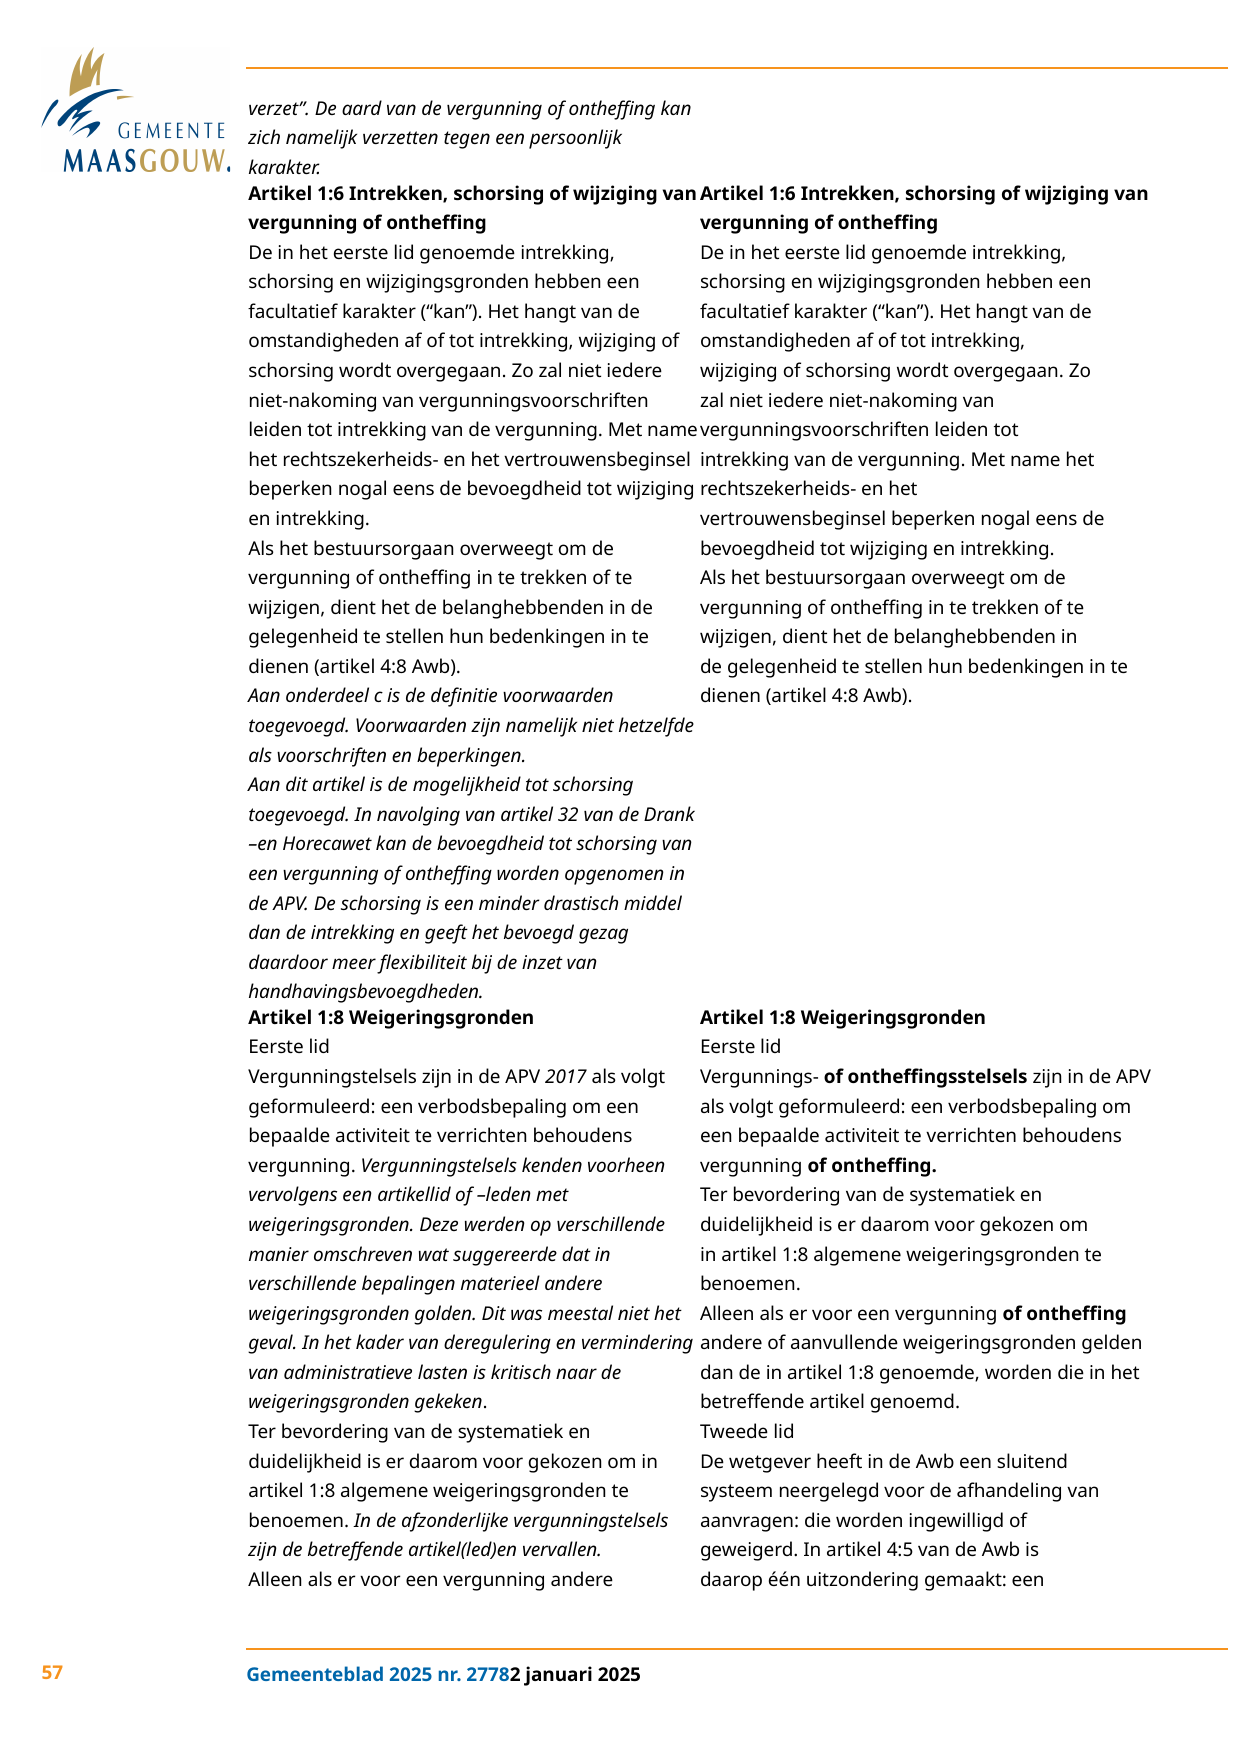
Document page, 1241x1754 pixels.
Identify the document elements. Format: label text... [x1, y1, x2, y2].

picture [41, 47, 231, 172]
table_cell Artikel 1:6 Intrekken, schorsing of wijziging van vergunning of ontheffing De in het eerste lid genoemde intrekking, schorsing en wijzigingsgronden hebben een facultatief karakter (“kan”). Het hangt van de omstandigheden af of tot intrekking, wijziging of schorsing wordt overgegaan. Zo zal niet iedere niet-nakoming van vergunningsvoorschriften leiden tot intrekking van de vergunning. Met name het rechtszekerheids- en het vertrouwensbeginsel beperken nogal eens de bevoegdheid tot wijziging en intrekking. Als het bestuursorgaan overweegt om de vergunning of ontheffing in te trekken of te wijzigen, dient het de belanghebbenden in de gelegenheid te stellen hun bedenkingen in te dienen (artikel 4:8 Awb). Aan onderdeel c is de definitie voorwaarden toegevoegd. Voorwaarden zijn namelijk niet hetzelfde als voorschriften en beperkingen. Aan dit artikel is de mogelijkheid tot schorsing toegevoegd. In navolging van artikel 32 van de Drank –en Horecawet kan de bevoegdheid tot schorsing van een vergunning of ontheffing worden opgenomen in de APV. De schorsing is een minder drastisch middel dan de intrekking en geeft het bevoegd gezag daardoor meer flexibiliteit bij de inzet van handhavingsbevoegdheden. [248, 180, 700, 1004]
table_cell Artikel 1:8 Weigeringsgronden Eerste lid Vergunningstelsels zijn in de APV 2017 als volgt geformuleerd: een verbodsbepaling om een bepaalde activiteit te verrichten behoudens vergunning. Vergunningstelsels kenden voorheen vervolgens een artikellid of –leden met weigeringsgronden. Deze werden op verschillende manier omschreven wat suggereerde dat in verschillende bepalingen materieel andere weigeringsgronden golden. Dit was meestal niet het geval. In het kader van deregulering en vermindering van administratieve lasten is kritisch naar de weigeringsgronden gekeken. Ter bevordering van de systematiek en duidelijkheid is er daarom voor gekozen om in artikel 1:8 algemene weigeringsgronden te benoemen. In de afzonderlijke vergunningstelsels zijn de betreffende artikel(led)en vervallen. Alleen als er voor een vergunning andere [248, 1004, 700, 1592]
table_cell Artikel 1:6 Intrekken, schorsing of wijziging van vergunning of ontheffing De in het eerste lid genoemde intrekking, schorsing en wijzigingsgronden hebben een facultatief karakter (“kan”). Het hangt van de omstandigheden af of tot intrekking, wijziging of schorsing wordt overgegaan. Zo zal niet iedere niet-nakoming van vergunningsvoorschriften leiden tot intrekking van de vergunning. Met name het rechtszekerheids- en het vertrouwensbeginsel beperken nogal eens de bevoegdheid tot wijziging en intrekking. Als het bestuursorgaan overweegt om de vergunning of ontheffing in te trekken of te wijzigen, dient het de belanghebbenden in de gelegenheid te stellen hun bedenkingen in te dienen (artikel 4:8 Awb). [700, 180, 1152, 1004]
table_cell verzet”. De aard van de vergunning of ontheffing kan zich namelijk verzetten tegen een persoonlijk karakter. [248, 95, 700, 180]
table_cell [700, 95, 1152, 180]
table_cell Artikel 1:8 Weigeringsgronden Eerste lid Vergunnings- of ontheffingsstelsels zijn in de APV als volgt geformuleerd: een verbodsbepaling om een bepaalde activiteit te verrichten behoudens vergunning of ontheffing. Ter bevordering van de systematiek en duidelijkheid is er daarom voor gekozen om in artikel 1:8 algemene weigeringsgronden te benoemen. Alleen als er voor een vergunning of ontheffing andere of aanvullende weigeringsgronden gelden dan de in artikel 1:8 genoemde, worden die in het betreffende artikel genoemd. Tweede lid De wetgever heeft in de Awb een sluitend systeem neergelegd voor de afhandeling van aanvragen: die worden ingewilligd of geweigerd. In artikel 4:5 van de Awb is daarop één uitzondering gemaakt: een [700, 1004, 1152, 1592]
